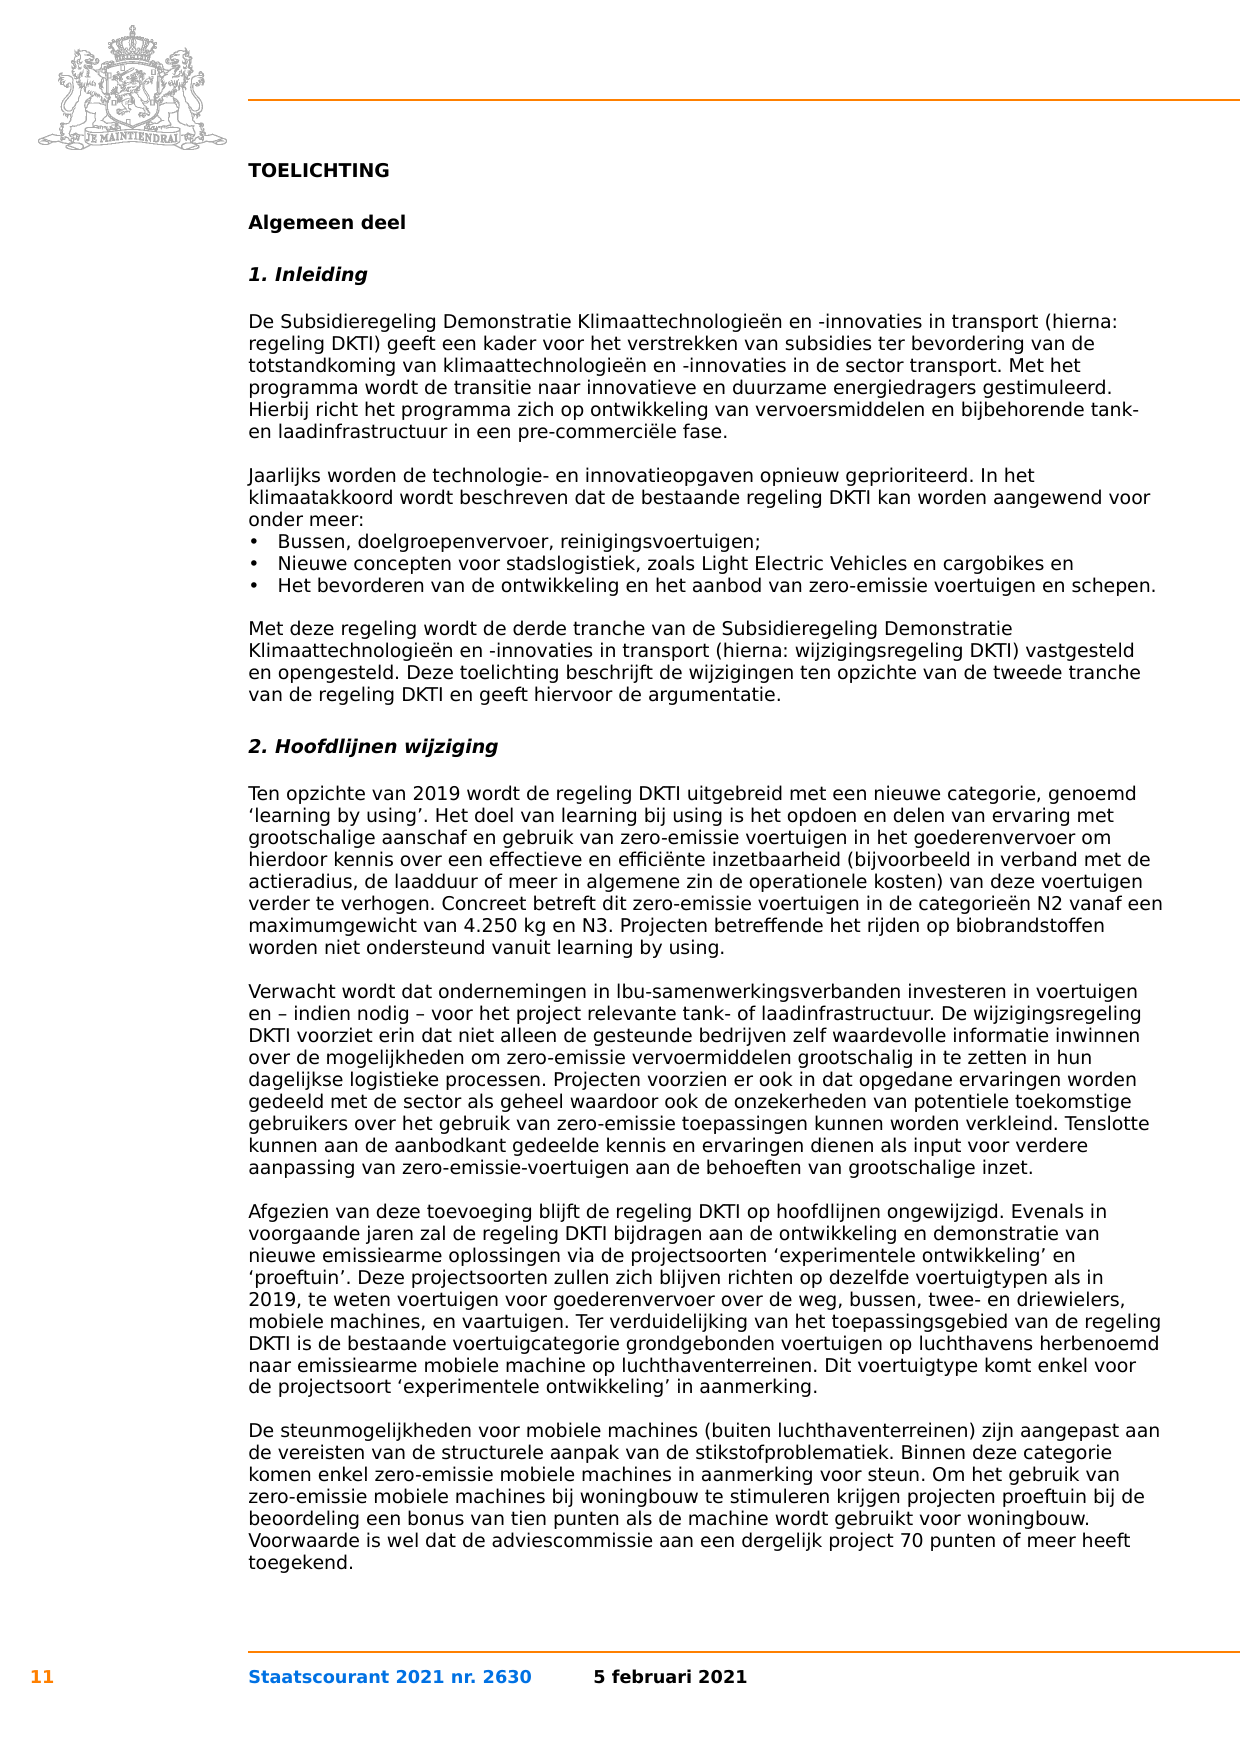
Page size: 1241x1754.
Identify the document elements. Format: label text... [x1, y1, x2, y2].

subtitle 2. Hoofdlijnen wijziging [248, 736, 1163, 758]
text Met deze regeling wordt de derde tranche van de Subsidieregeling Demonstratie Klimaattechnologieën en -innovaties in transport (hierna: wijzigingsregeling DKTI) vastgesteld en opengesteld. Deze toelichting beschrijft de wijzigingen ten opzichte van de tweede tranche van de regeling DKTI en geeft hiervoor de argumentatie. [248, 618, 1163, 706]
text Jaarlijks worden de technologie- en innovatieopgaven opnieuw geprioriteerd. In het klimaatakkoord wordt beschreven dat de bestaande regeling DKTI kan worden aangewend voor onder meer: [248, 464, 1163, 531]
picture [38, 25, 227, 150]
text De Subsidieregeling Demonstratie Klimaattechnologieën en -innovaties in transport (hierna: regeling DKTI) geeft een kader voor het verstrekken van subsidies ter bevordering van de totstandkoming van klimaattechnologieën en -innovaties in de sector transport. Met het programma wordt de transitie naar innovatieve en duurzame energiedragers gestimuleerd. Hierbij richt het programma zich op ontwikkeling van vervoersmiddelen en bijbehorende tank- en laadinfrastructuur in een pre-commerciële fase. [248, 311, 1163, 443]
text Afgezien van deze toevoeging blijft de regeling DKTI op hoofdlijnen ongewijzigd. Evenals in voorgaande jaren zal de regeling DKTI bijdragen aan de ontwikkeling en demonstratie van nieuwe emissiearme oplossingen via de projectsoorten ‘experimentele ontwikkeling’ en ‘proeftuin’. Deze projectsoorten zullen zich blijven richten op dezelfde voertuigtypen als in 2019, te weten voertuigen voor goederenvervoer over de weg, bussen, twee- en driewielers, mobiele machines, en vaartuigen. Ter verduidelijking van het toepassingsgebied van de regeling DKTI is de bestaande voertuigcategorie grondgebonden voertuigen op luchthavens herbenoemd naar emissiearme mobiele machine op luchthaventerreinen. Dit voertuigtype komt enkel voor de projectsoort ‘experimentele ontwikkeling’ in aanmerking. [248, 1201, 1163, 1398]
text Verwacht wordt dat ondernemingen in lbu-samenwerkingsverbanden investeren in voertuigen en – indien nodig – voor het project relevante tank- of laadinfrastructuur. De wijzigingsregeling DKTI voorziet erin dat niet alleen de gesteunde bedrijven zelf waardevolle informatie inwinnen over de mogelijkheden om zero-emissie vervoermiddelen grootschalig in te zetten in hun dagelijkse logistieke processen. Projecten voorzien er ook in dat opgedane ervaringen worden gedeeld met de sector als geheel waardoor ook de onzekerheden van potentiele toekomstige gebruikers over het gebruik van zero-emissie toepassingen kunnen worden verkleind. Tenslotte kunnen aan de aanbodkant gedeelde kennis en ervaringen dienen als input voor verdere aanpassing van zero-emissie-voertuigen aan de behoeften van grootschalige inzet. [248, 981, 1163, 1179]
text Ten opzichte van 2019 wordt de regeling DKTI uitgebreid met een nieuwe categorie, genoemd ‘learning by using’. Het doel van learning bij using is het opdoen en delen van ervaring met grootschalige aanschaf en gebruik van zero-emissie voertuigen in het goederenvervoer om hierdoor kennis over een effectieve en efficiënte inzetbaarheid (bijvoorbeeld in verband met de actieradius, de laadduur of meer in algemene zin de operationele kosten) van deze voertuigen verder te verhogen. Concreet betreft dit zero-emissie voertuigen in de categorieën N2 vanaf een maximumgewicht van 4.250 kg en N3. Projecten betreffende het rijden op biobrandstoffen worden niet ondersteund vanuit learning by using. [248, 783, 1163, 959]
text De steunmogelijkheden voor mobiele machines (buiten luchthaventerreinen) zijn aangepast aan de vereisten van de structurele aanpak van de stikstofproblematiek. Binnen deze categorie komen enkel zero-emissie mobiele machines in aanmerking voor steun. Om het gebruik van zero-emissie mobiele machines bij woningbouw te stimuleren krijgen projecten proeftuin bij de beoordeling een bonus van tien punten als de machine wordt gebruikt voor woningbouw. Voorwaarde is wel dat de adviescommissie aan een dergelijk project 70 punten of meer heeft toegekend. [248, 1420, 1163, 1574]
text • Nieuwe concepten voor stadslogistiek, zoals Light Electric Vehicles en cargobikes en [248, 552, 1163, 574]
subtitle 1. Inleiding [248, 264, 1163, 286]
subtitle Algemeen deel [248, 212, 1163, 234]
text • Het bevorderen van de ontwikkeling en het aanbod van zero-emissie voertuigen en schepen. [248, 574, 1163, 596]
text • Bussen, doelgroepenvervoer, reinigingsvoertuigen; [248, 531, 1163, 552]
subtitle TOELICHTING [248, 160, 1163, 182]
